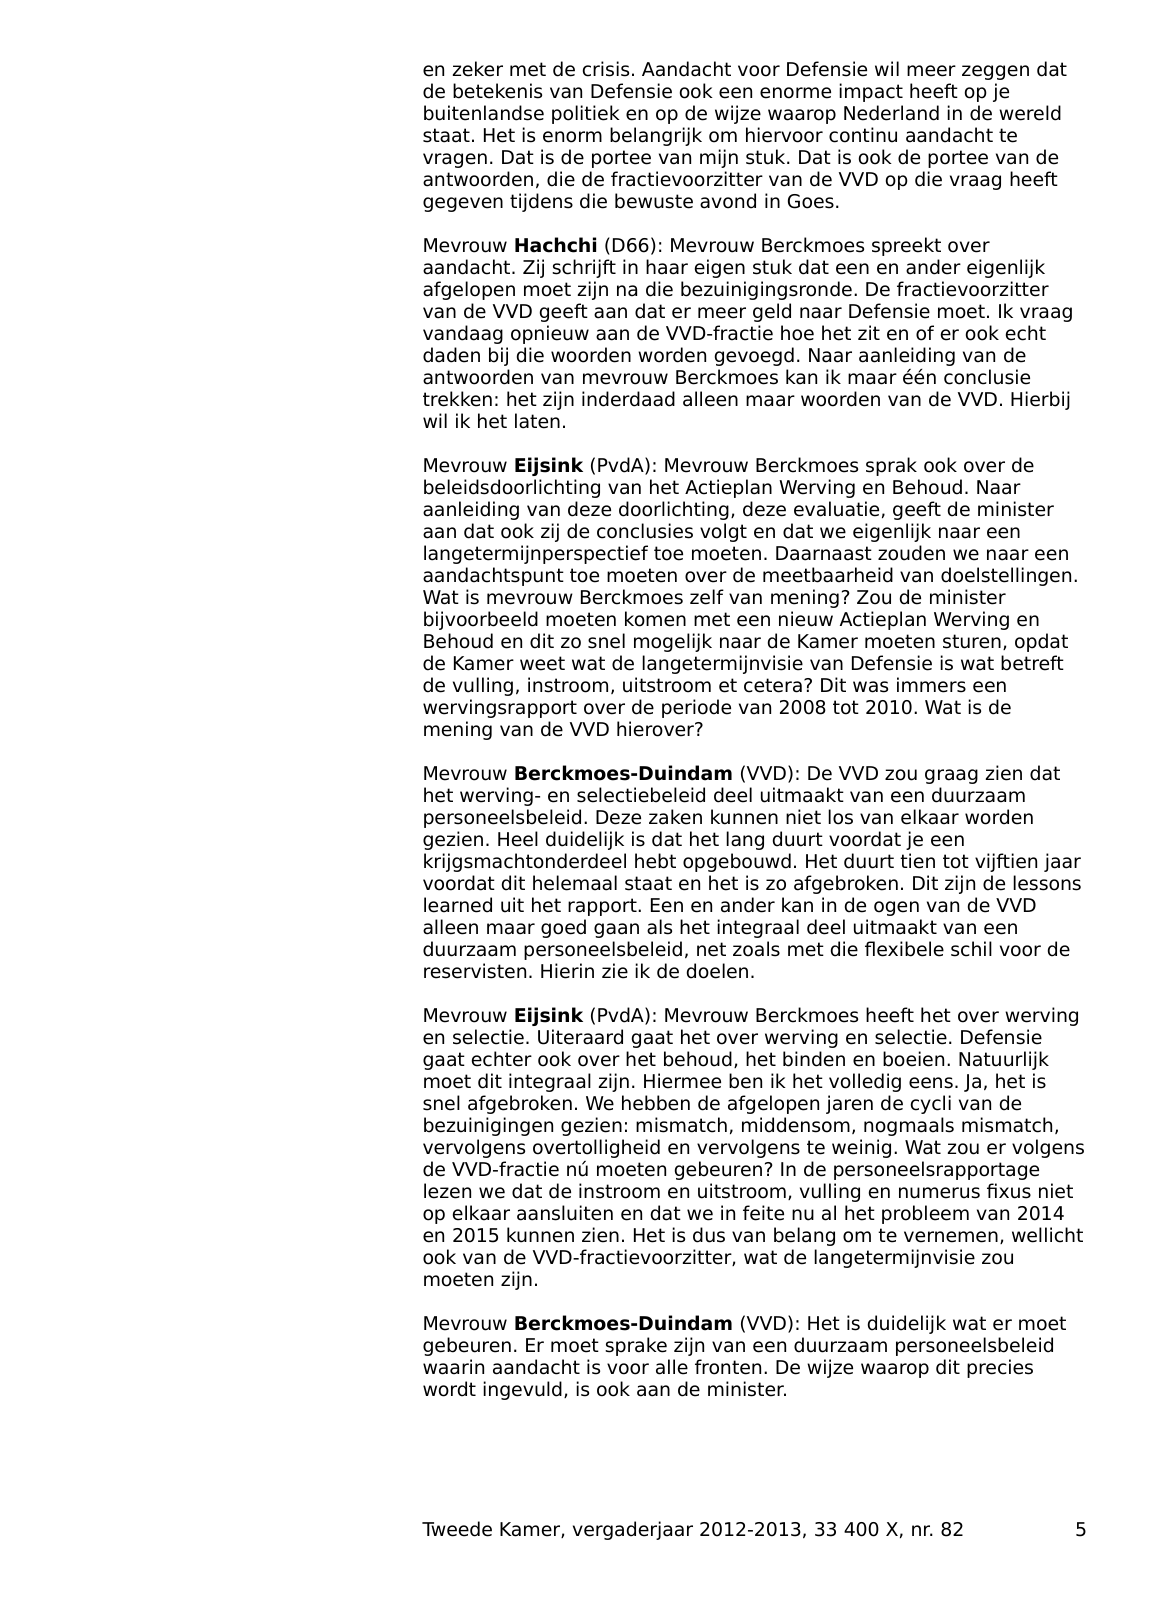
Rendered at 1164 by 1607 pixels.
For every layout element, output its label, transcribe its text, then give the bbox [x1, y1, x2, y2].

text en zeker met de crisis. Aandacht voor Defensie wil meer zeggen dat de betekenis van Defensie ook een enorme impact heeft op je buitenlandse politiek en op de wijze waarop Nederland in de wereld staat. Het is enorm belangrijk om hiervoor continu aandacht te vragen. Dat is de portee van mijn stuk. Dat is ook de portee van de antwoorden, die de fractievoorzitter van de VVD op die vraag heeft gegeven tijdens die bewuste avond in Goes. [422, 59, 1087, 213]
text Mevrouw Eijsink (PvdA): Mevrouw Berckmoes heeft het over werving en selectie. Uiteraard gaat het over werving en selectie. Defensie gaat echter ook over het behoud, het binden en boeien. Natuurlijk moet dit integraal zijn. Hiermee ben ik het volledig eens. Ja, het is snel afgebroken. We hebben de afgelopen jaren de cycli van de bezuinigingen gezien: mismatch, middensom, nogmaals mismatch, vervolgens overtolligheid en vervolgens te weinig. Wat zou er volgens de VVD-fractie nú moeten gebeuren? In de personeelsrapportage lezen we dat de instroom en uitstroom, vulling en numerus fixus niet op elkaar aansluiten en dat we in feite nu al het probleem van 2014 en 2015 kunnen zien. Het is dus van belang om te vernemen, wellicht ook van de VVD-fractievoorzitter, wat de langetermijnvisie zou moeten zijn. [422, 1005, 1087, 1291]
text Mevrouw Eijsink (PvdA): Mevrouw Berckmoes sprak ook over de beleidsdoorlichting van het Actieplan Werving en Behoud. Naar aanleiding van deze doorlichting, deze evaluatie, geeft de minister aan dat ook zij de conclusies volgt en dat we eigenlijk naar een langetermijnperspectief toe moeten. Daarnaast zouden we naar een aandachtspunt toe moeten over de meetbaarheid van doelstellingen. Wat is mevrouw Berckmoes zelf van mening? Zou de minister bijvoorbeeld moeten komen met een nieuw Actieplan Werving en Behoud en dit zo snel mogelijk naar de Kamer moeten sturen, opdat de Kamer weet wat de langetermijnvisie van Defensie is wat betreft de vulling, instroom, uitstroom et cetera? Dit was immers een wervingsrapport over de periode van 2008 tot 2010. Wat is de mening van de VVD hierover? [422, 455, 1087, 741]
text Mevrouw Berckmoes-Duindam (VVD): De VVD zou graag zien dat het werving- en selectiebeleid deel uitmaakt van een duurzaam personeelsbeleid. Deze zaken kunnen niet los van elkaar worden gezien. Heel duidelijk is dat het lang duurt voordat je een krijgsmachtonderdeel hebt opgebouwd. Het duurt tien tot vijftien jaar voordat dit helemaal staat en het is zo afgebroken. Dit zijn de lessons learned uit het rapport. Een en ander kan in de ogen van de VVD alleen maar goed gaan als het integraal deel uitmaakt van een duurzaam personeelsbeleid, net zoals met die flexibele schil voor de reservisten. Hierin zie ik de doelen. [422, 763, 1087, 983]
text Mevrouw Berckmoes-Duindam (VVD): Het is duidelijk wat er moet gebeuren. Er moet sprake zijn van een duurzaam personeelsbeleid waarin aandacht is voor alle fronten. De wijze waarop dit precies wordt ingevuld, is ook aan de minister. [422, 1313, 1087, 1401]
text Mevrouw Hachchi (D66): Mevrouw Berckmoes spreekt over aandacht. Zij schrijft in haar eigen stuk dat een en ander eigenlijk afgelopen moet zijn na die bezuinigingsronde. De fractievoorzitter van de VVD geeft aan dat er meer geld naar Defensie moet. Ik vraag vandaag opnieuw aan de VVD-fractie hoe het zit en of er ook echt daden bij die woorden worden gevoegd. Naar aanleiding van de antwoorden van mevrouw Berckmoes kan ik maar één conclusie trekken: het zijn inderdaad alleen maar woorden van de VVD. Hierbij wil ik het laten. [422, 235, 1087, 433]
